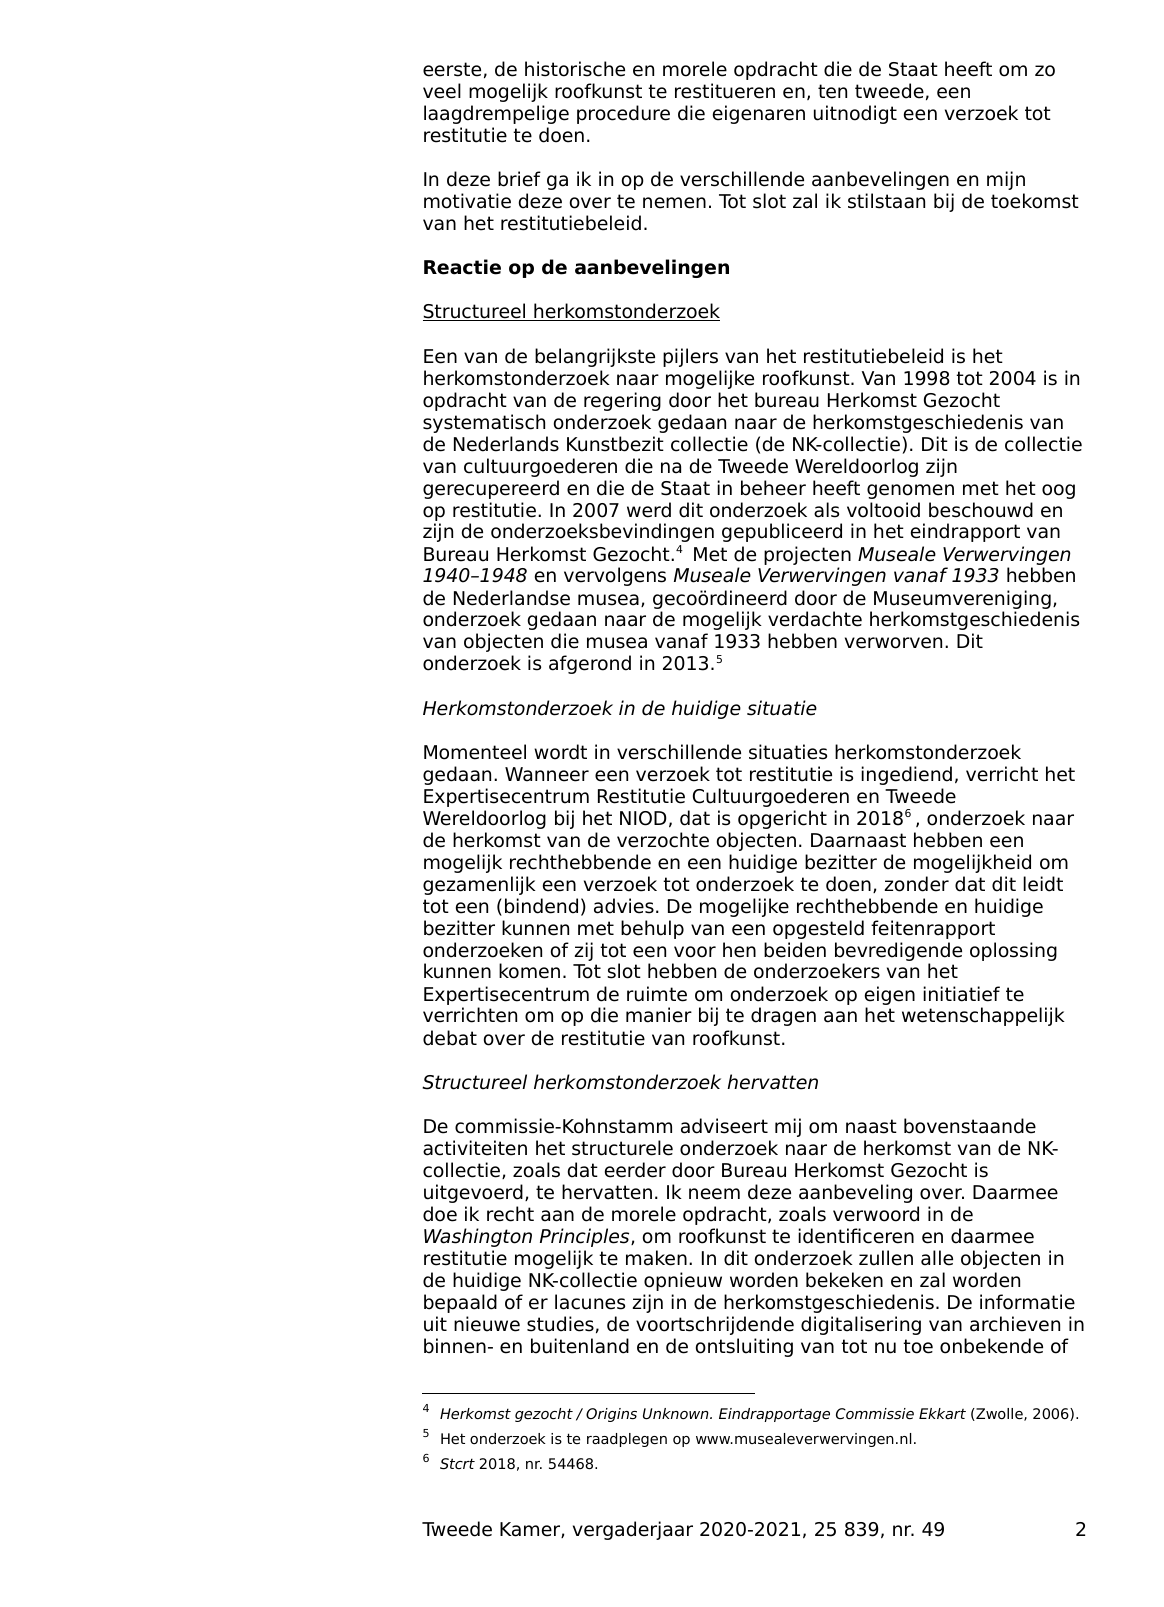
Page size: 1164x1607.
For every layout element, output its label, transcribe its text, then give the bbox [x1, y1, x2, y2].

subtitle Structureel herkomstonderzoek [422, 301, 1087, 323]
text Een van de belangrijkste pijlers van het restitutiebeleid is het herkomstonderzoek naar mogelijke roofkunst. Van 1998 tot 2004 is in opdracht van de regering door het bureau Herkomst Gezocht systematisch onderzoek gedaan naar de herkomstgeschiedenis van de Nederlands Kunstbezit collectie (de NK-collectie). Dit is de collectie van cultuurgoederen die na de Tweede Wereldoorlog zijn gerecupereerd en die de Staat in beheer heeft genomen met het oog op restitutie. In 2007 werd dit onderzoek als voltooid beschouwd en zijn de onderzoeksbevindingen gepubliceerd in het eindrapport van Bureau Herkomst Gezocht. Met de projecten Museale Verwervingen 1940–1948 en vervolgens Museale Verwervingen vanaf 1933 hebben de Nederlandse musea, gecoördineerd door de Museumvereniging, onderzoek gedaan naar de mogelijk verdachte herkomstgeschiedenis van objecten die musea vanaf 1933 hebben verworven. Dit onderzoek is afgerond in 2013. [422, 346, 1087, 675]
subtitle Reactie op de aanbevelingen [422, 257, 1087, 279]
text In deze brief ga ik in op de verschillende aanbevelingen en mijn motivatie deze over te nemen. Tot slot zal ik stilstaan bij de toekomst van het restitutiebeleid. [422, 169, 1087, 235]
text Herkomst gezocht / Origins Unknown. Eindrapportage Commissie Ekkart (Zwolle, 2006). [422, 1402, 1087, 1424]
text De commissie-Kohnstamm adviseert mij om naast bovenstaande activiteiten het structurele onderzoek naar de herkomst van de NK-collectie, zoals dat eerder door Bureau Herkomst Gezocht is uitgevoerd, te hervatten. Ik neem deze aanbeveling over. Daarmee doe ik recht aan de morele opdracht, zoals verwoord in de Washington Principles, om roofkunst te identificeren en daarmee restitutie mogelijk te maken. In dit onderzoek zullen alle objecten in de huidige NK-collectie opnieuw worden bekeken en zal worden bepaald of er lacunes zijn in de herkomstgeschiedenis. De informatie uit nieuwe studies, de voortschrijdende digitalisering van archieven in binnen- en buitenland en de ontsluiting van tot nu toe onbekende of [422, 1116, 1087, 1357]
text Stcrt 2018, nr. 54468. [422, 1452, 1087, 1474]
text Momenteel wordt in verschillende situaties herkomstonderzoek gedaan. Wanneer een verzoek tot restitutie is ingediend, verricht het Expertisecentrum Restitutie Cultuurgoederen en Tweede Wereldoorlog bij het NIOD, dat is opgericht in 2018, onderzoek naar de herkomst van de verzochte objecten. Daarnaast hebben een mogelijk rechthebbende en een huidige bezitter de mogelijkheid om gezamenlijk een verzoek tot onderzoek te doen, zonder dat dit leidt tot een (bindend) advies. De mogelijke rechthebbende en huidige bezitter kunnen met behulp van een opgesteld feitenrapport onderzoeken of zij tot een voor hen beiden bevredigende oplossing kunnen komen. Tot slot hebben de onderzoekers van het Expertisecentrum de ruimte om onderzoek op eigen initiatief te verrichten om op die manier bij te dragen aan het wetenschappelijk debat over de restitutie van roofkunst. [422, 742, 1087, 1049]
subtitle Structureel herkomstonderzoek hervatten [422, 1072, 1087, 1093]
subtitle Herkomstonderzoek in de huidige situatie [422, 697, 1087, 719]
text eerste, de historische en morele opdracht die de Staat heeft om zo veel mogelijk roofkunst te restitueren en, ten tweede, een laagdrempelige procedure die eigenaren uitnodigt een verzoek tot restitutie te doen. [422, 59, 1087, 147]
text Het onderzoek is te raadplegen op www.musealeverwervingen.nl. [422, 1427, 1087, 1449]
